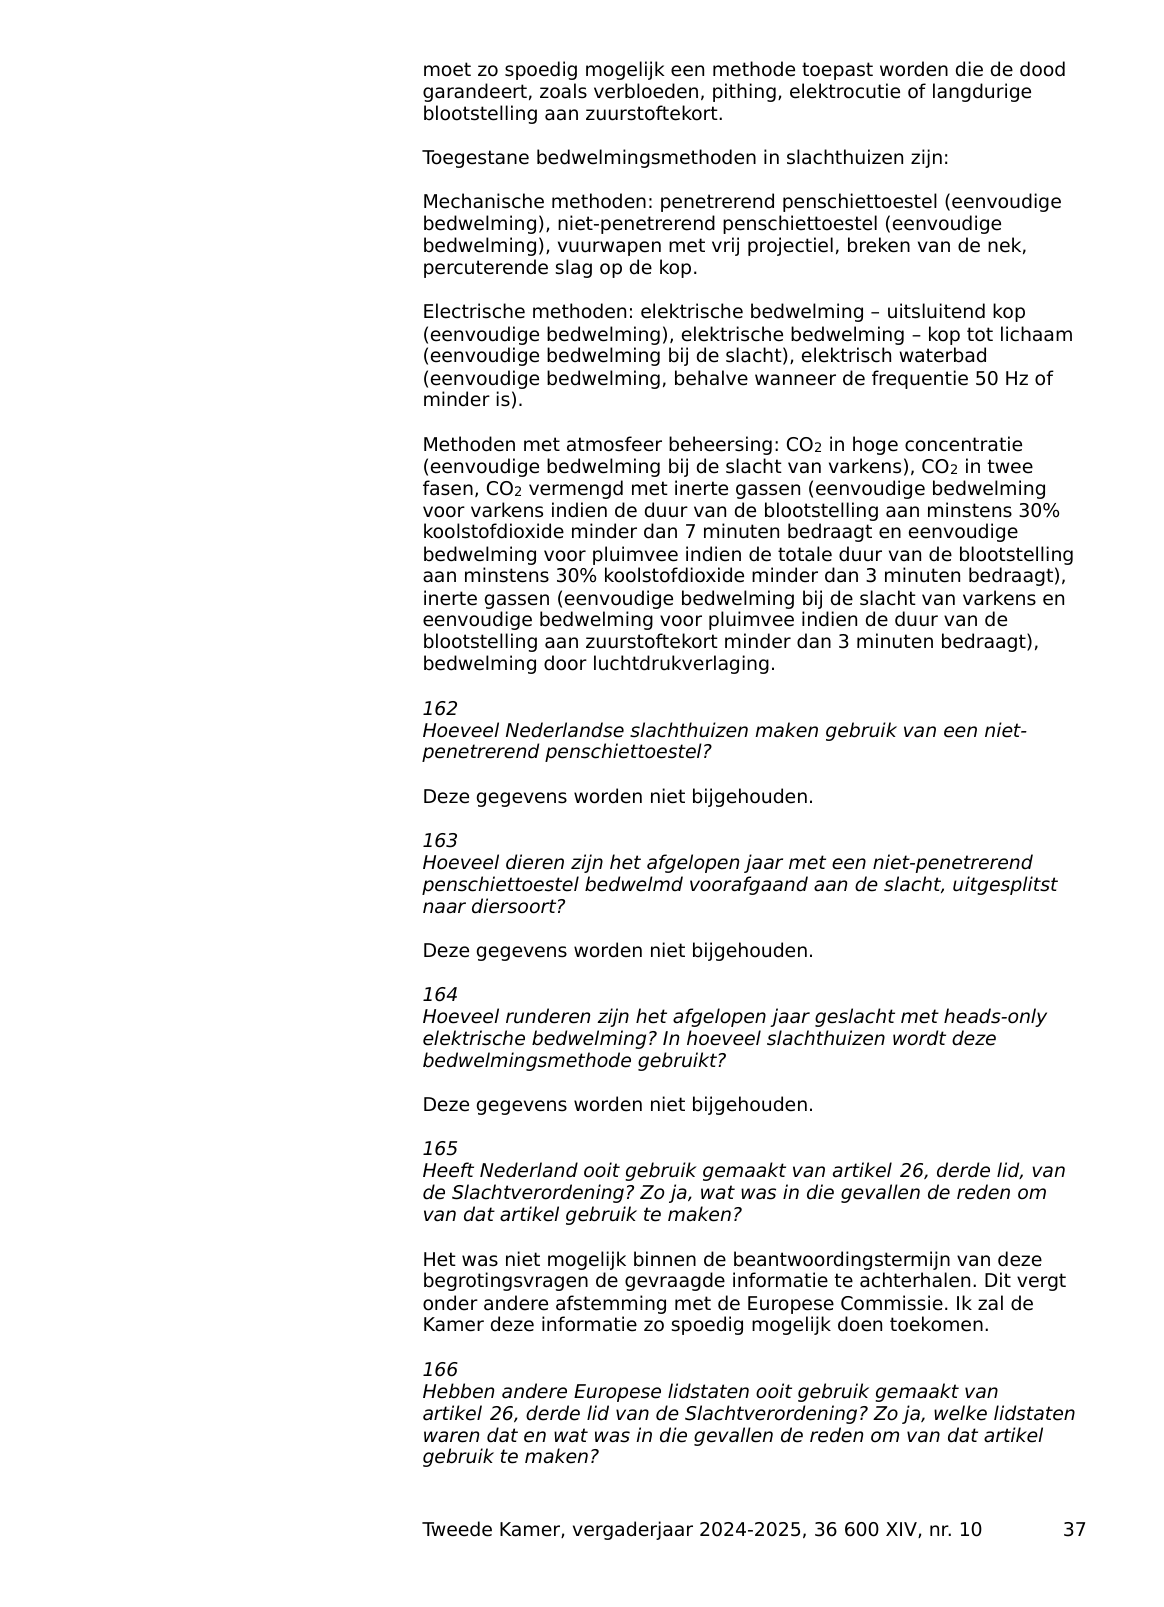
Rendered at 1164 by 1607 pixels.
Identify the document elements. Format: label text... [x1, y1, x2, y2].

text Electrische methoden: elektrische bedwelming – uitsluitend kop (eenvoudige bedwelming), elektrische bedwelming – kop tot lichaam (eenvoudige bedwelming bij de slacht), elektrisch waterbad (eenvoudige bedwelming, behalve wanneer de frequentie 50 Hz of minder is). [422, 301, 1087, 411]
text Het was niet mogelijk binnen de beantwoordingstermijn van deze begrotingsvragen de gevraagde informatie te achterhalen. Dit vergt onder andere afstemming met de Europese Commissie. Ik zal de Kamer deze informatie zo spoedig mogelijk doen toekomen. [422, 1248, 1087, 1336]
text Hebben andere Europese lidstaten ooit gebruik gemaakt van artikel 26, derde lid van de Slachtverordening? Zo ja, welke lidstaten waren dat en wat was in die gevallen de reden om van dat artikel gebruik te maken? [422, 1381, 1087, 1468]
text Deze gegevens worden niet bijgehouden. [422, 940, 1087, 962]
text 166 [422, 1358, 1087, 1381]
text Methoden met atmosfeer beheersing: CO2 in hoge concentratie (eenvoudige bedwelming bij de slacht van varkens), CO2 in twee fasen, CO2 vermengd met inerte gassen (eenvoudige bedwelming voor varkens indien de duur van de blootstelling aan minstens 30% koolstofdioxide minder dan 7 minuten bedraagt en eenvoudige bedwelming voor pluimvee indien de totale duur van de blootstelling aan minstens 30% koolstofdioxide minder dan 3 minuten bedraagt), inerte gassen (eenvoudige bedwelming bij de slacht van varkens en eenvoudige bedwelming voor pluimvee indien de duur van de blootstelling aan zuurstoftekort minder dan 3 minuten bedraagt), bedwelming door luchtdrukverlaging. [422, 433, 1087, 675]
text 162 [422, 697, 1087, 719]
text Hoeveel runderen zijn het afgelopen jaar geslacht met heads-only elektrische bedwelming? In hoeveel slachthuizen wordt deze bedwelmingsmethode gebruikt? [422, 1006, 1087, 1072]
text Deze gegevens worden niet bijgehouden. [422, 786, 1087, 808]
text moet zo spoedig mogelijk een methode toepast worden die de dood garandeert, zoals verbloeden, pithing, elektrocutie of langdurige blootstelling aan zuurstoftekort. [422, 59, 1087, 125]
text Mechanische methoden: penetrerend penschiettoestel (eenvoudige bedwelming), niet-penetrerend penschiettoestel (eenvoudige bedwelming), vuurwapen met vrij projectiel, breken van de nek, percuterende slag op de kop. [422, 191, 1087, 279]
text 165 [422, 1138, 1087, 1160]
text Deze gegevens worden niet bijgehouden. [422, 1094, 1087, 1116]
text Hoeveel Nederlandse slachthuizen maken gebruik van een niet-penetrerend penschiettoestel? [422, 719, 1087, 763]
text 164 [422, 984, 1087, 1006]
text Toegestane bedwelmingsmethoden in slachthuizen zijn: [422, 147, 1087, 169]
text Heeft Nederland ooit gebruik gemaakt van artikel 26, derde lid, van de Slachtverordening? Zo ja, wat was in die gevallen de reden om van dat artikel gebruik te maken? [422, 1160, 1087, 1226]
text 163 [422, 830, 1087, 852]
text Hoeveel dieren zijn het afgelopen jaar met een niet-penetrerend penschiettoestel bedwelmd voorafgaand aan de slacht, uitgesplitst naar diersoort? [422, 852, 1087, 918]
